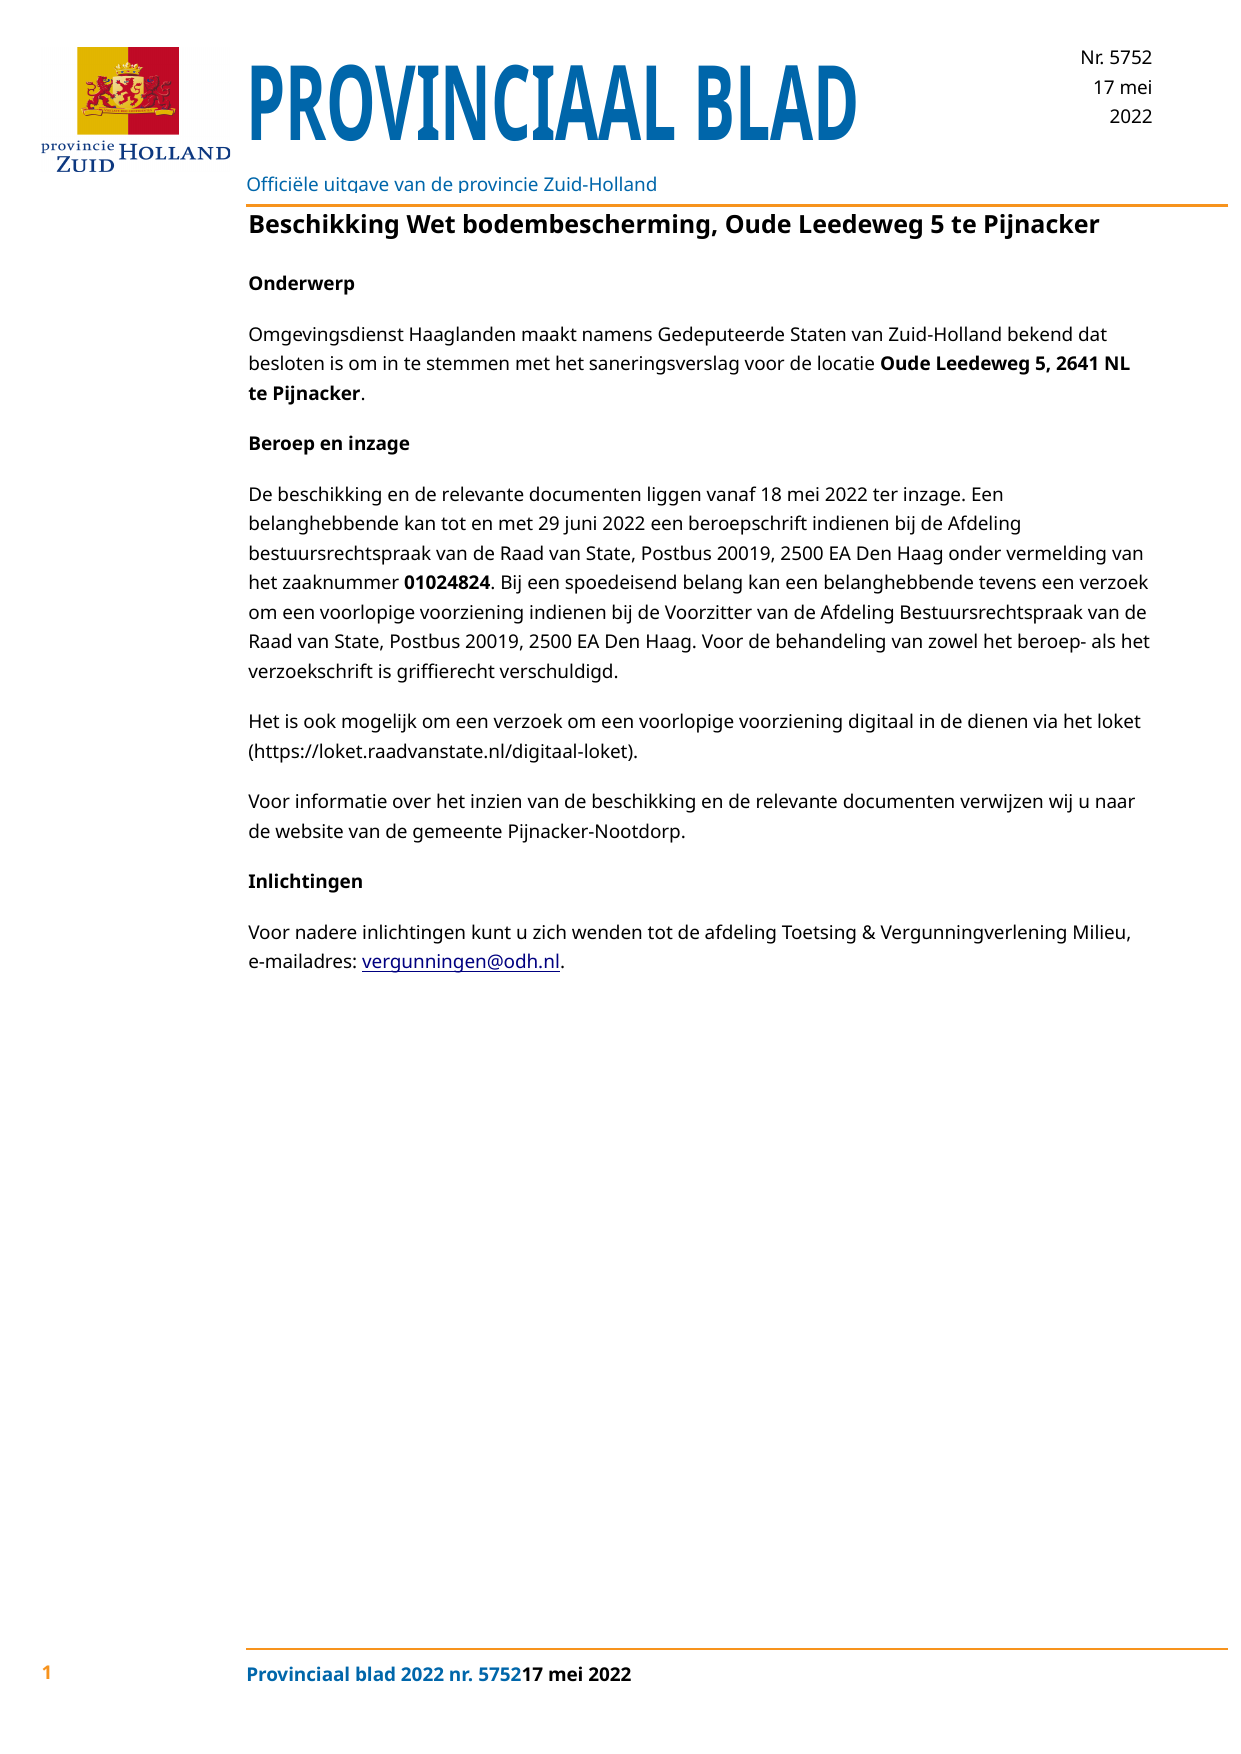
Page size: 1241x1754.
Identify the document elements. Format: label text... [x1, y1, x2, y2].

text Beschikking Wet bodembescherming, Oude Leedeweg 5 te Pijnacker [248, 207, 1152, 241]
text Omgevingsdienst Haaglanden maakt namens Gedeputeerde Staten van Zuid-Holland bekend dat besloten is om in te stemmen met het saneringsverslag voor de locatie Oude Leedeweg 5, 2641 NL te Pijnacker. [248, 321, 1152, 406]
text De beschikking en de relevante documenten liggen vanaf 18 mei 2022 ter inzage. Een belanghebbende kan tot en met 29 juni 2022 een beroepschrift indienen bij de Afdeling bestuursrechtspraak van de Raad van State, Postbus 20019, 2500 EA Den Haag onder vermelding van het zaaknummer 01024824. Bij een spoedeisend belang kan een belanghebbende tevens een verzoek om een voorlopige voorziening indienen bij de Voorzitter van de Afdeling Bestuursrechtspraak van de Raad van State, Postbus 20019, 2500 EA Den Haag. Voor de behandeling van zowel het beroep- als het verzoekschrift is griffierecht verschuldigd. [248, 481, 1152, 684]
text Onderwerp [248, 270, 1152, 296]
text Het is ook mogelijk om een verzoek om een voorlopige voorziening digitaal in de dienen via het loket (https://loket.raadvanstate.nl/digitaal-loket). [248, 709, 1152, 764]
text Beroep en inzage [248, 430, 1152, 456]
picture [41, 47, 231, 172]
text Voor informatie over het inzien van de beschikking en de relevante documenten verwijzen wij u naar de website van de gemeente Pijnacker-Nootdorp. [248, 789, 1152, 844]
text Inlichtingen [248, 869, 1152, 894]
text Voor nadere inlichtingen kunt u zich wenden tot de afdeling Toetsing & Vergunningverlening Milieu, e-mailadres: vergunningen@odh.nl. [248, 919, 1152, 974]
